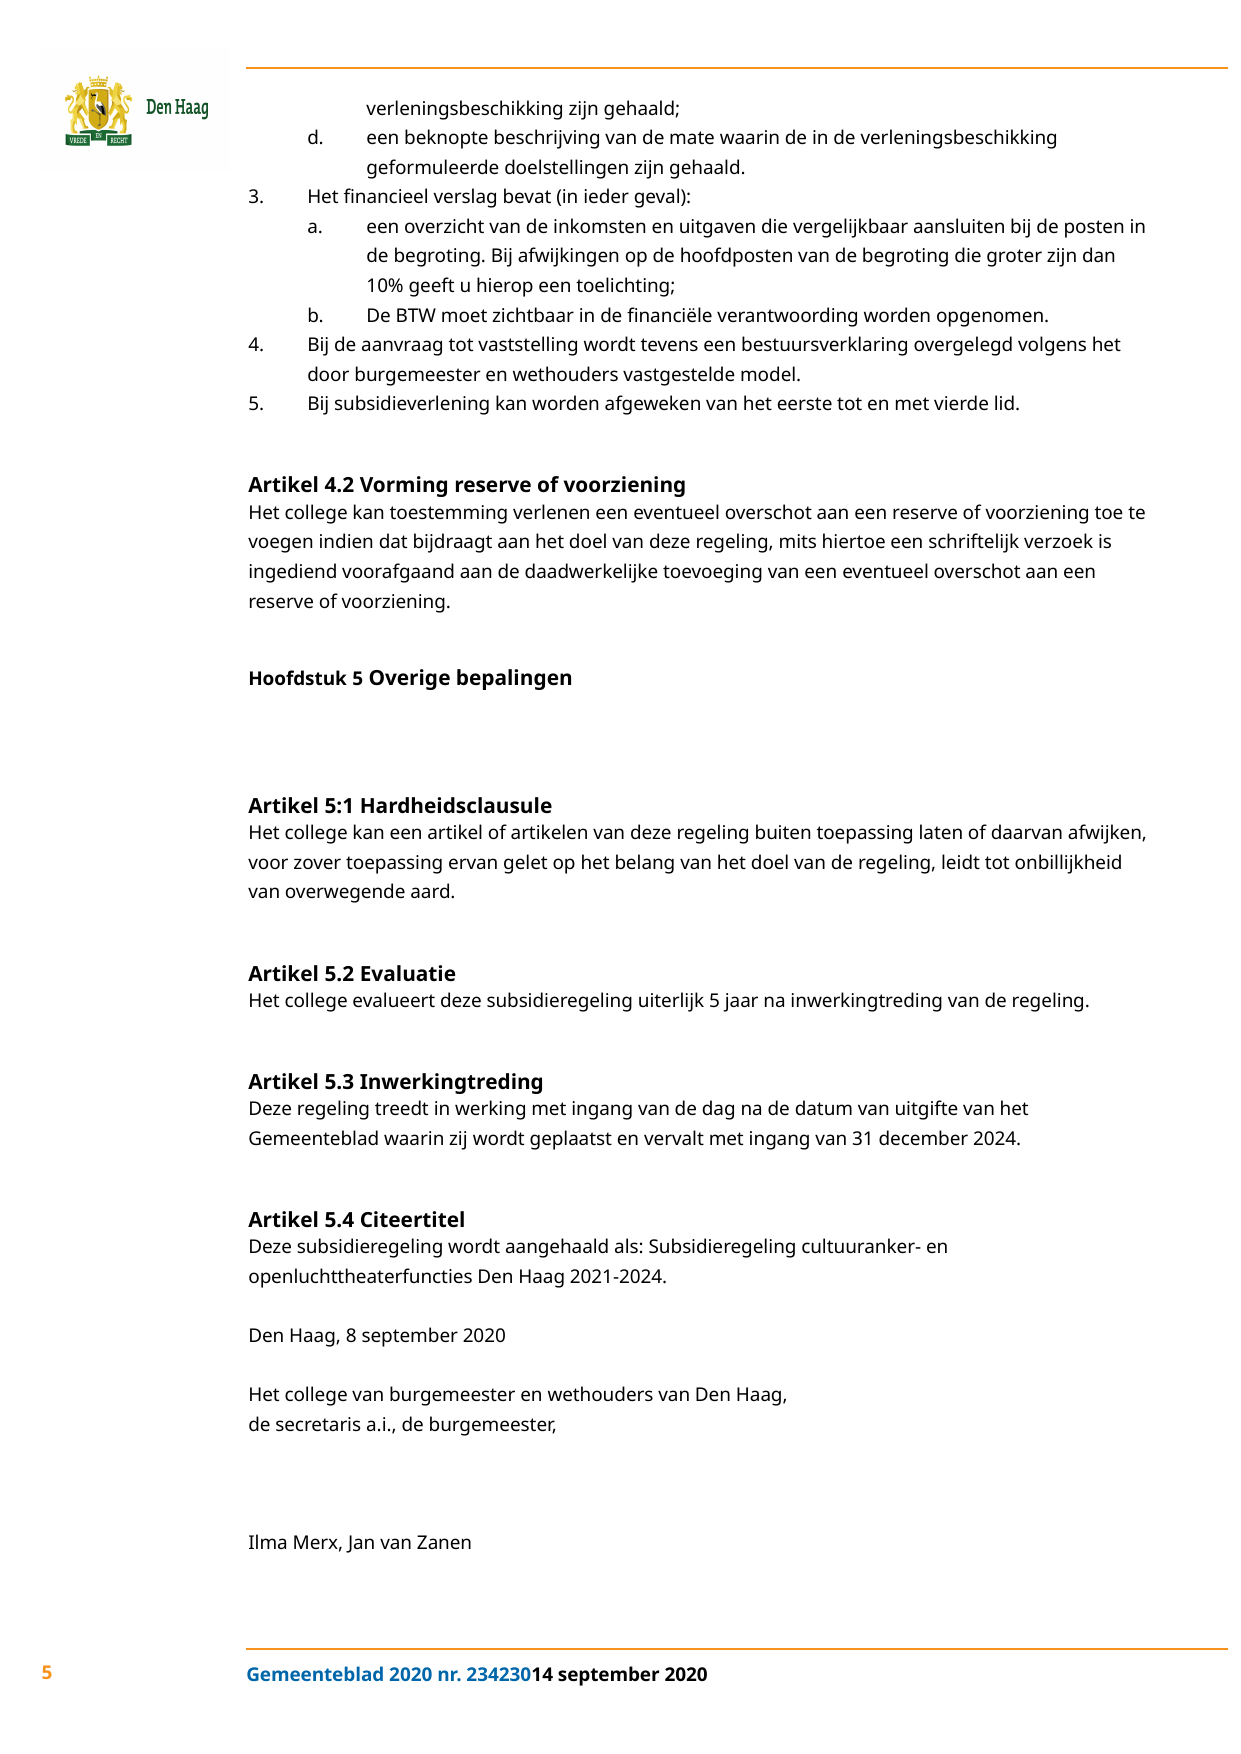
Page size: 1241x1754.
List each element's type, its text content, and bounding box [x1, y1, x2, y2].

text Artikel 5.3 Inwerkingtreding [248, 1067, 1152, 1096]
text Artikel 4.2 Vorming reserve of voorziening [248, 471, 1152, 499]
text Het college kan toestemming verlenen een eventueel overschot aan een reserve of voorziening toe te voegen indien dat bijdraagt aan het doel van deze regeling, mits hiertoe een schriftelijk verzoek is ingediend voorafgaand aan de daadwerkelijke toevoeging van een eventueel overschot aan een reserve of voorziening. [248, 499, 1152, 613]
text Deze regeling treedt in werking met ingang van de dag na de datum van uitgifte van het Gemeenteblad waarin zij wordt geplaatst en vervalt met ingang van 31 december 2024. [248, 1096, 1152, 1151]
list Het financieel verslag bevat (in ieder geval): [248, 183, 1152, 209]
list een overzicht van de inkomsten en uitgaven die vergelijkbaar aansluiten bij de posten in de begroting. Bij afwijkingen op de hoofdposten van de begroting die groter zijn dan 10% geeft u hierop een toelichting; [307, 213, 1152, 298]
list Bij de aanvraag tot vaststelling wordt tevens een bestuursverklaring overgelegd volgens het door burgemeester en wethouders vastgestelde model. [248, 331, 1152, 387]
text de secretaris a.i., de burgemeester, [248, 1411, 1152, 1437]
text Het college evalueert deze subsidieregeling uiterlijk 5 jaar na inwerkingtreding van de regeling. [248, 987, 1152, 1013]
text Artikel 5.2 Evaluatie [248, 959, 1152, 987]
picture [41, 47, 231, 172]
list verleningsbeschikking zijn gehaald; [307, 95, 1152, 121]
text Hoofdstuk 5 Overige bepalingen [248, 663, 1152, 691]
list Bij subsidieverlening kan worden afgeweken van het eerste tot en met vierde lid. [248, 391, 1152, 416]
list een beknopte beschrijving van de mate waarin de in de verleningsbeschikking geformuleerde doelstellingen zijn gehaald. [307, 124, 1152, 180]
text Het college kan een artikel of artikelen van deze regeling buiten toepassing laten of daarvan afwijken, voor zover toepassing ervan gelet op het belang van het doel van de regeling, leidt tot onbillijkheid van overwegende aard. [248, 819, 1152, 904]
text Artikel 5.4 Citeertitel [248, 1205, 1152, 1234]
text Ilma Merx, Jan van Zanen [248, 1529, 1152, 1555]
text Deze subsidieregeling wordt aangehaald als: Subsidieregeling cultuuranker- en openluchttheaterfuncties Den Haag 2021-2024. [248, 1234, 1152, 1289]
text Den Haag, 8 september 2020 [248, 1322, 1152, 1348]
list De BTW moet zichtbaar in de financiële verantwoording worden opgenomen. [307, 302, 1152, 328]
text Artikel 5:1 Hardheidsclausule [248, 791, 1152, 819]
text Het college van burgemeester en wethouders van Den Haag, [248, 1382, 1152, 1407]
